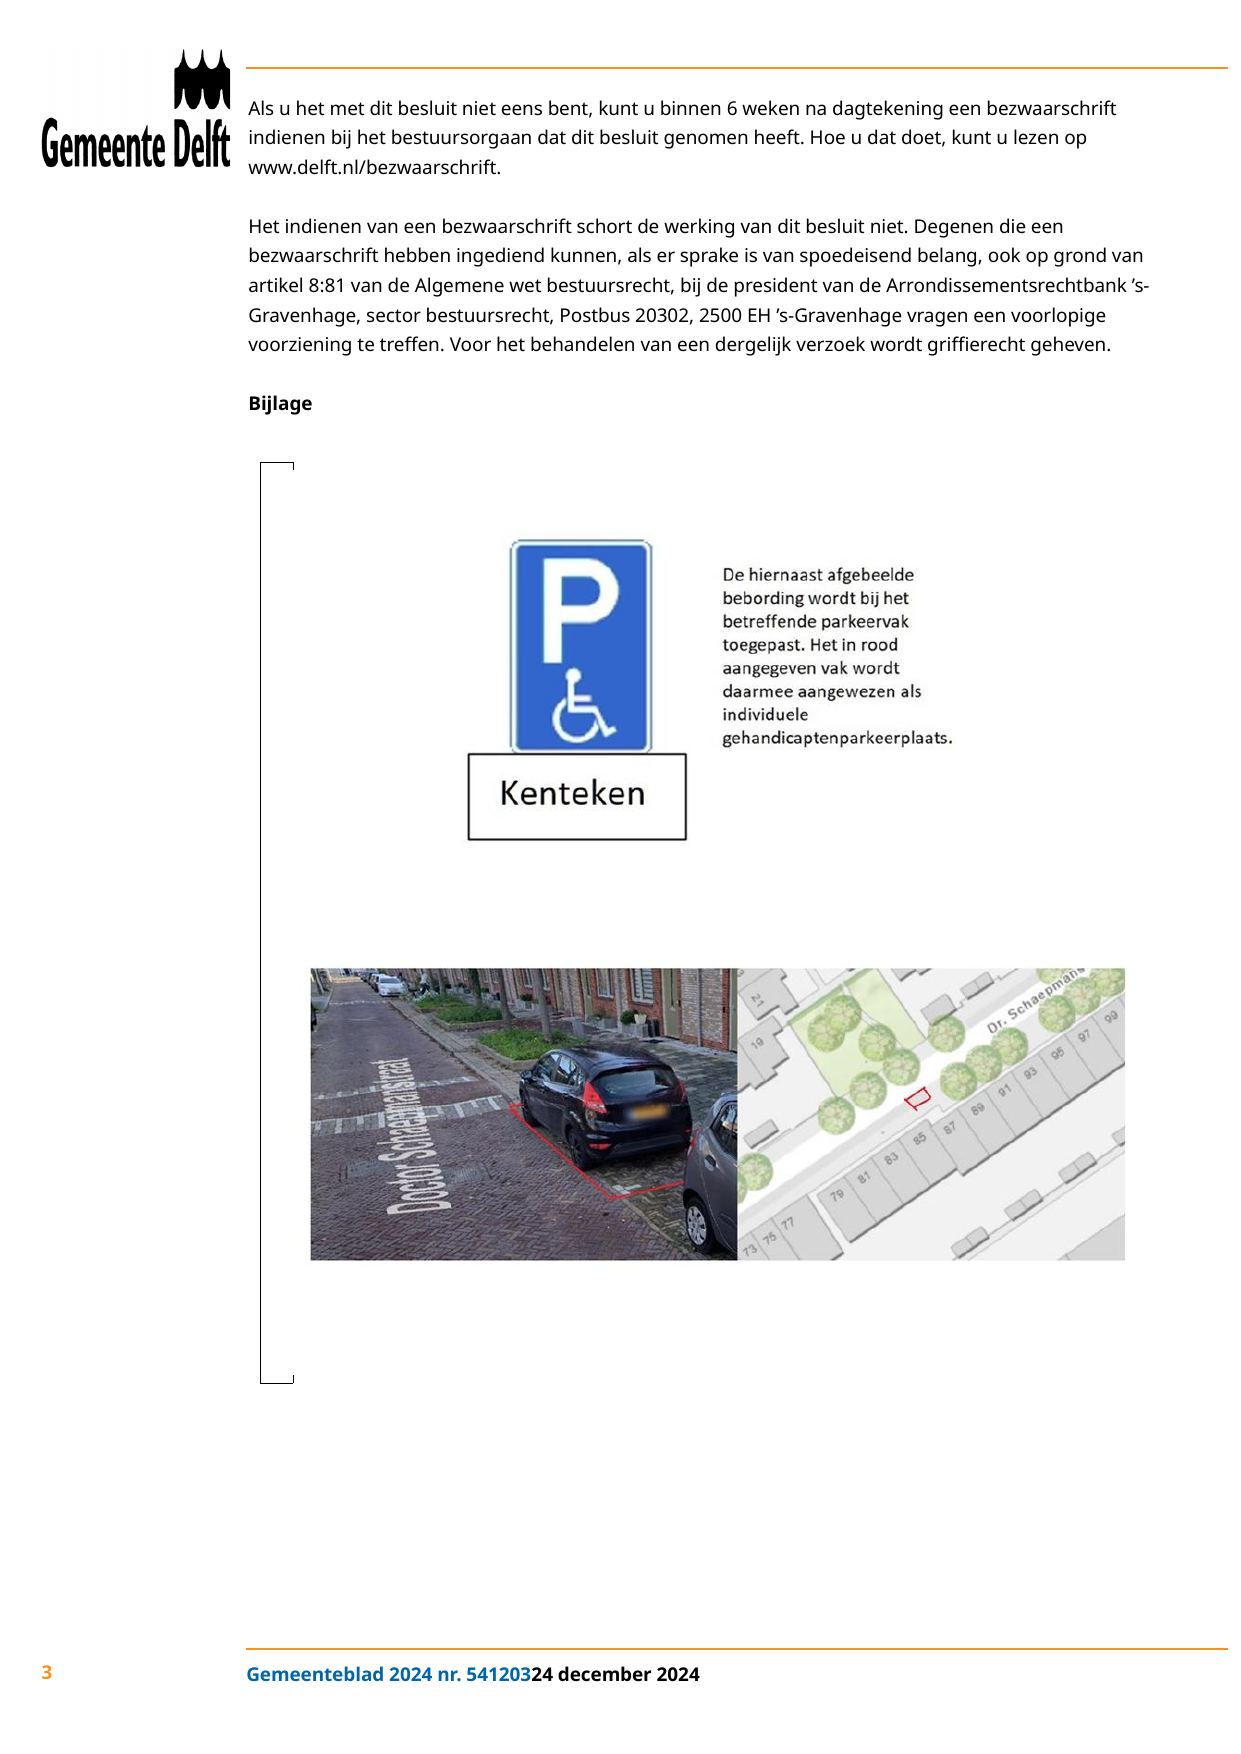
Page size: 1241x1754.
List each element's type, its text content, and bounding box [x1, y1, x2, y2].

picture [268, 470, 1173, 1375]
picture [41, 47, 231, 172]
text Het indienen van een bezwaarschrift schort de werking van dit besluit niet. Degenen die een bezwaarschrift hebben ingediend kunnen, als er sprake is van spoedeisend belang, ook op grond van artikel 8:81 van de Algemene wet bestuursrecht, bij de president van de Arrondissementsrechtbank ’s-Gravenhage, sector bestuursrecht, Postbus 20302, 2500 EH ’s-Gravenhage vragen een voorlopige voorziening te treffen. Voor het behandelen van een dergelijk verzoek wordt griffierecht geheven. [248, 213, 1152, 357]
text Bijlage [248, 391, 1152, 416]
text Als u het met dit besluit niet eens bent, kunt u binnen 6 weken na dagtekening een bezwaarschrift indienen bij het bestuursorgaan dat dit besluit genomen heeft. Hoe u dat doet, kunt u lezen op www.delft.nl/bezwaarschrift. [248, 95, 1152, 180]
